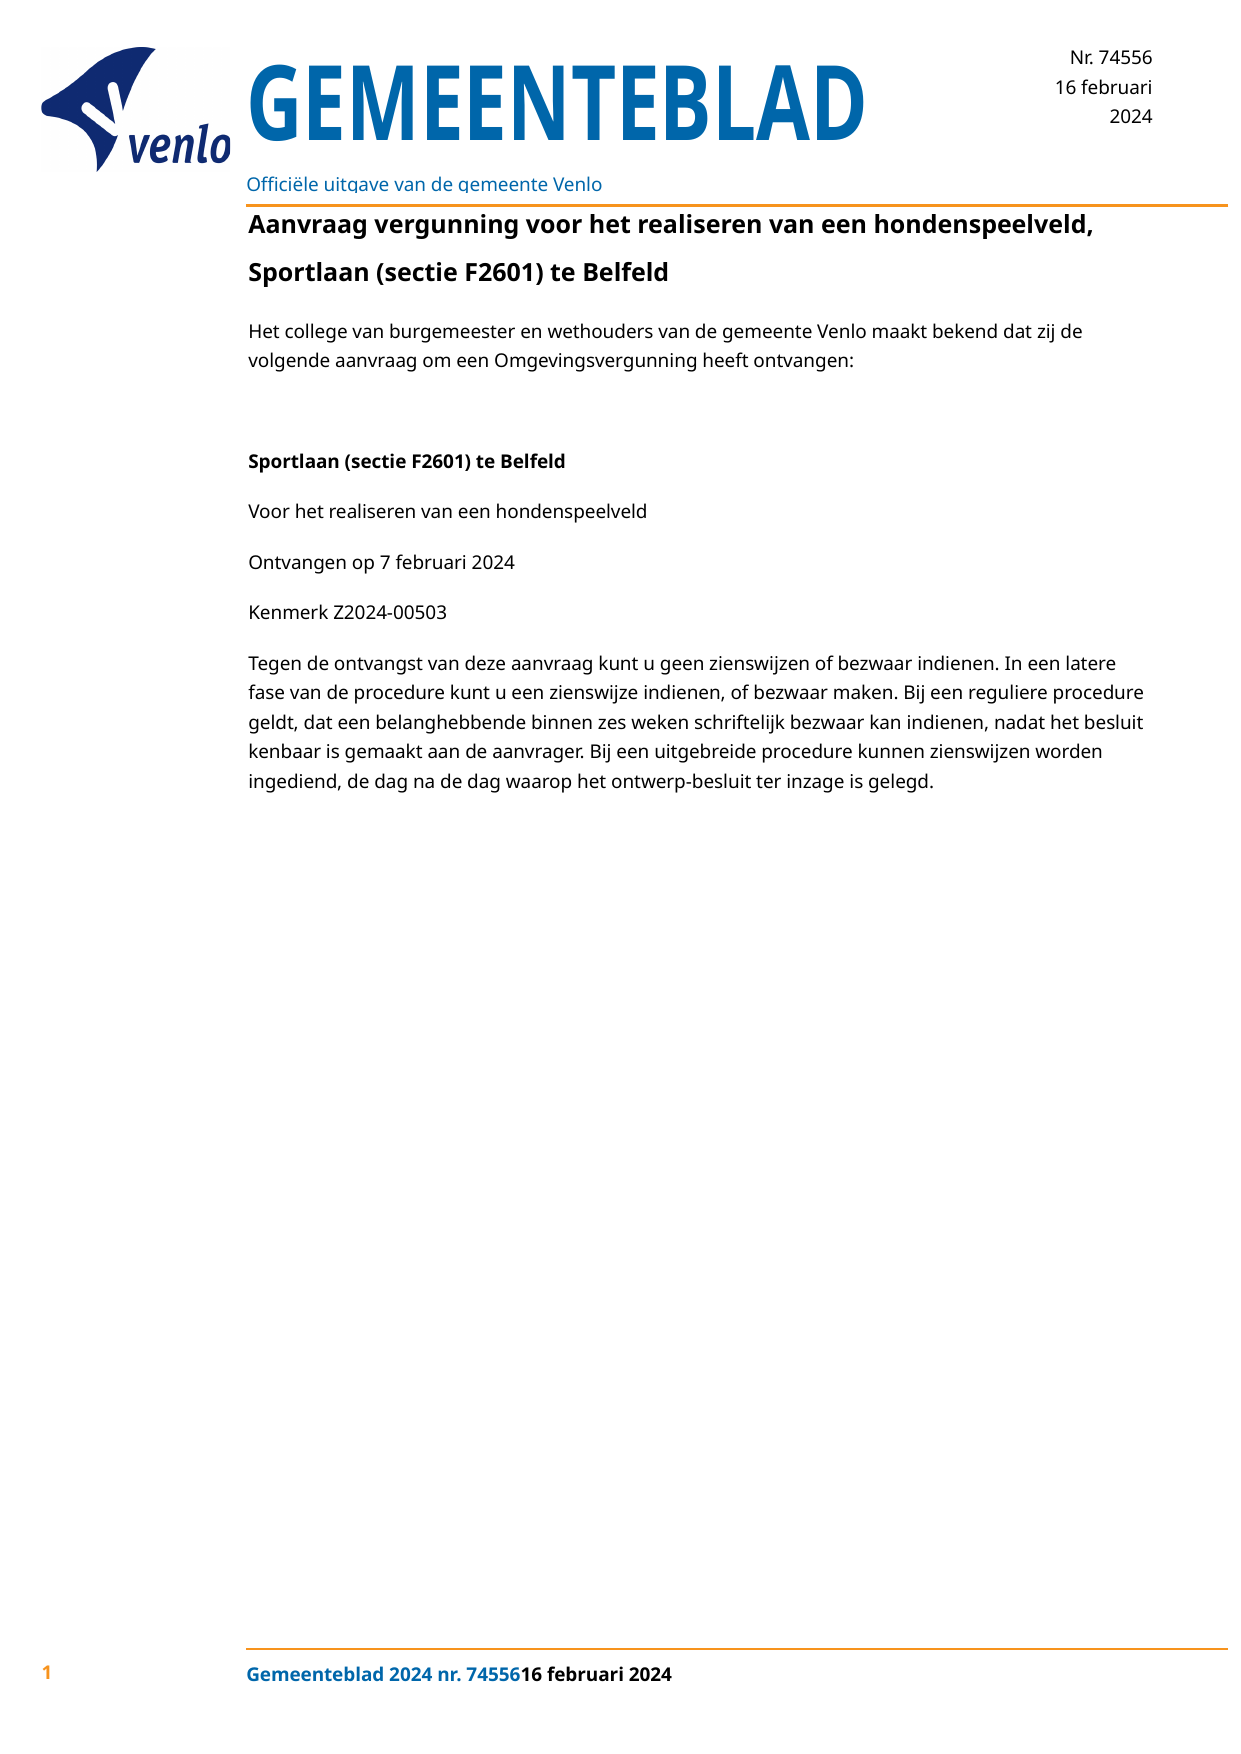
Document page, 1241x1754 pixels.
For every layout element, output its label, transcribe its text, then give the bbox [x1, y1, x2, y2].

text Sportlaan (sectie F2601) te Belfeld [248, 448, 1152, 474]
text Ontvangen op 7 februari 2024 [248, 549, 1152, 575]
text Tegen de ontvangst van deze aanvraag kunt u geen zienswijzen of bezwaar indienen. In een latere fase van de procedure kunt u een zienswijze indienen, of bezwaar maken. Bij een reguliere procedure geldt, dat een belanghebbende binnen zes weken schriftelijk bezwaar kan indienen, nadat het besluit kenbaar is gemaakt aan de aanvrager. Bij een uitgebreide procedure kunnen zienswijzen worden ingediend, de dag na de dag waarop het ontwerp-besluit ter inzage is gelegd. [248, 650, 1152, 794]
text Voor het realiseren van een hondenspeelveld [248, 499, 1152, 524]
text Het college van burgemeester en wethouders van de gemeente Venlo maakt bekend dat zij de volgende aanvraag om een Omgevingsvergunning heeft ontvangen: [248, 318, 1152, 373]
text Kenmerk Z2024-00503 [248, 599, 1152, 625]
text Aanvraag vergunning voor het realiseren van een hondenspeelveld, Sportlaan (sectie F2601) te Belfeld [248, 207, 1152, 288]
picture [41, 47, 231, 172]
